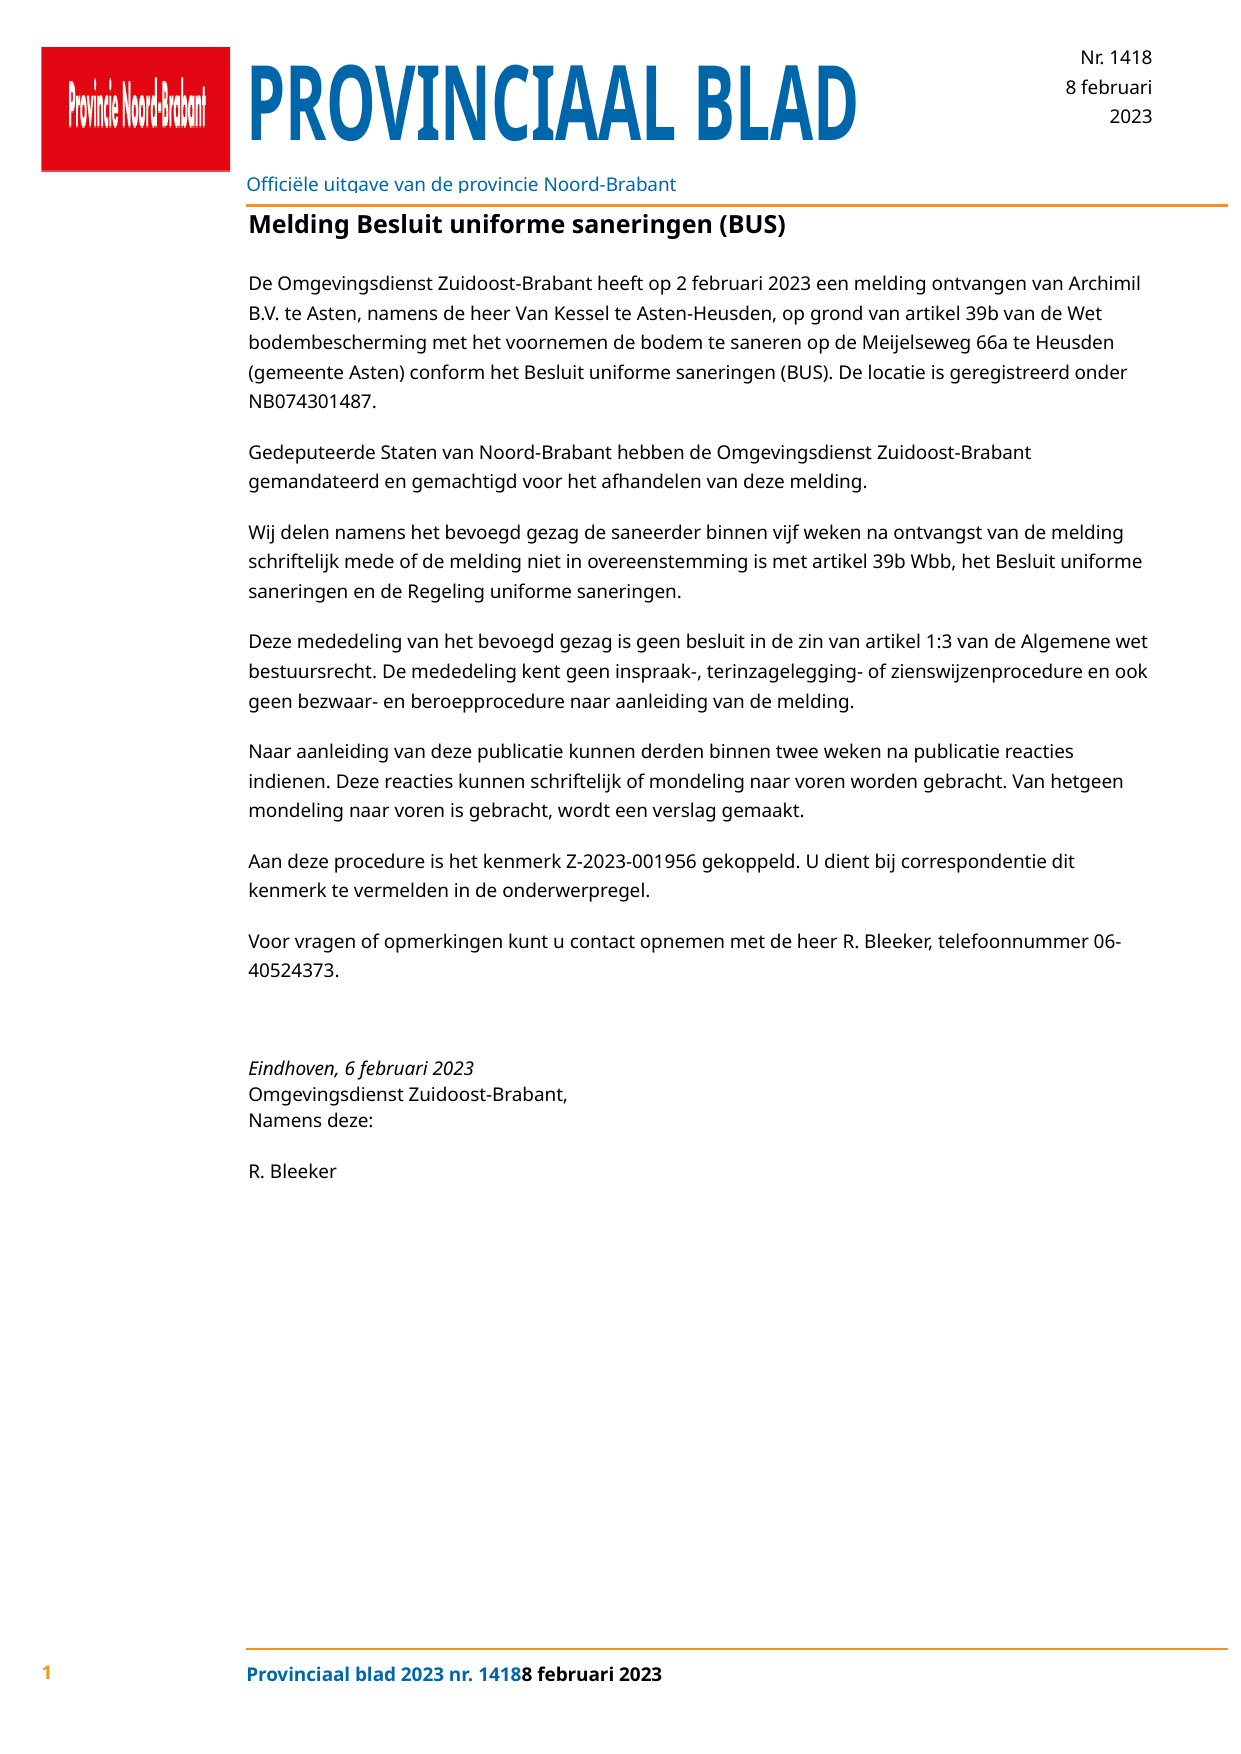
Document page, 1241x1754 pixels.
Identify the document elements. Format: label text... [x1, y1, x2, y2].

text Deze mededeling van het bevoegd gezag is geen besluit in de zin van artikel 1:3 van de Algemene wet bestuursrecht. De mededeling kent geen inspraak-, terinzagelegging- of zienswijzenprocedure en ook geen bezwaar- en beroepprocedure naar aanleiding van de melding. [248, 629, 1152, 713]
text Melding Besluit uniforme saneringen (BUS) [248, 207, 1152, 241]
text Namens deze: [248, 1107, 1152, 1133]
text Naar aanleiding van deze publicatie kunnen derden binnen twee weken na publicatie reacties indienen. Deze reacties kunnen schriftelijk of mondeling naar voren worden gebracht. Van hetgeen mondeling naar voren is gebracht, wordt een verslag gemaakt. [248, 738, 1152, 823]
text Wij delen namens het bevoegd gezag de saneerder binnen vijf weken na ontvangst van de melding schriftelijk mede of de melding niet in overeenstemming is met artikel 39b Wbb, het Besluit uniforme saneringen en de Regeling uniforme saneringen. [248, 519, 1152, 604]
text Gedeputeerde Staten van Noord-Brabant hebben de Omgevingsdienst Zuidoost-Brabant gemandateerd en gemachtigd voor het afhandelen van deze melding. [248, 439, 1152, 494]
text Aan deze procedure is het kenmerk Z-2023-001956 gekoppeld. U dient bij correspondentie dit kenmerk te vermelden in de onderwerpregel. [248, 848, 1152, 903]
text Voor vragen of opmerkingen kunt u contact opnemen met de heer R. Bleeker, telefoonnummer 06-40524373. [248, 928, 1152, 983]
picture [41, 47, 231, 172]
text Eindhoven, 6 februari 2023 [248, 1056, 1152, 1081]
text R. Bleeker [248, 1158, 1152, 1184]
text De Omgevingsdienst Zuidoost-Brabant heeft op 2 februari 2023 een melding ontvangen van Archimil B.V. te Asten, namens de heer Van Kessel te Asten-Heusden, op grond van artikel 39b van de Wet bodembescherming met het voornemen de bodem te saneren op de Meijelseweg 66a te Heusden (gemeente Asten) conform het Besluit uniforme saneringen (BUS). De locatie is geregistreerd onder NB074301487. [248, 270, 1152, 414]
text Omgevingsdienst Zuidoost-Brabant, [248, 1081, 1152, 1107]
